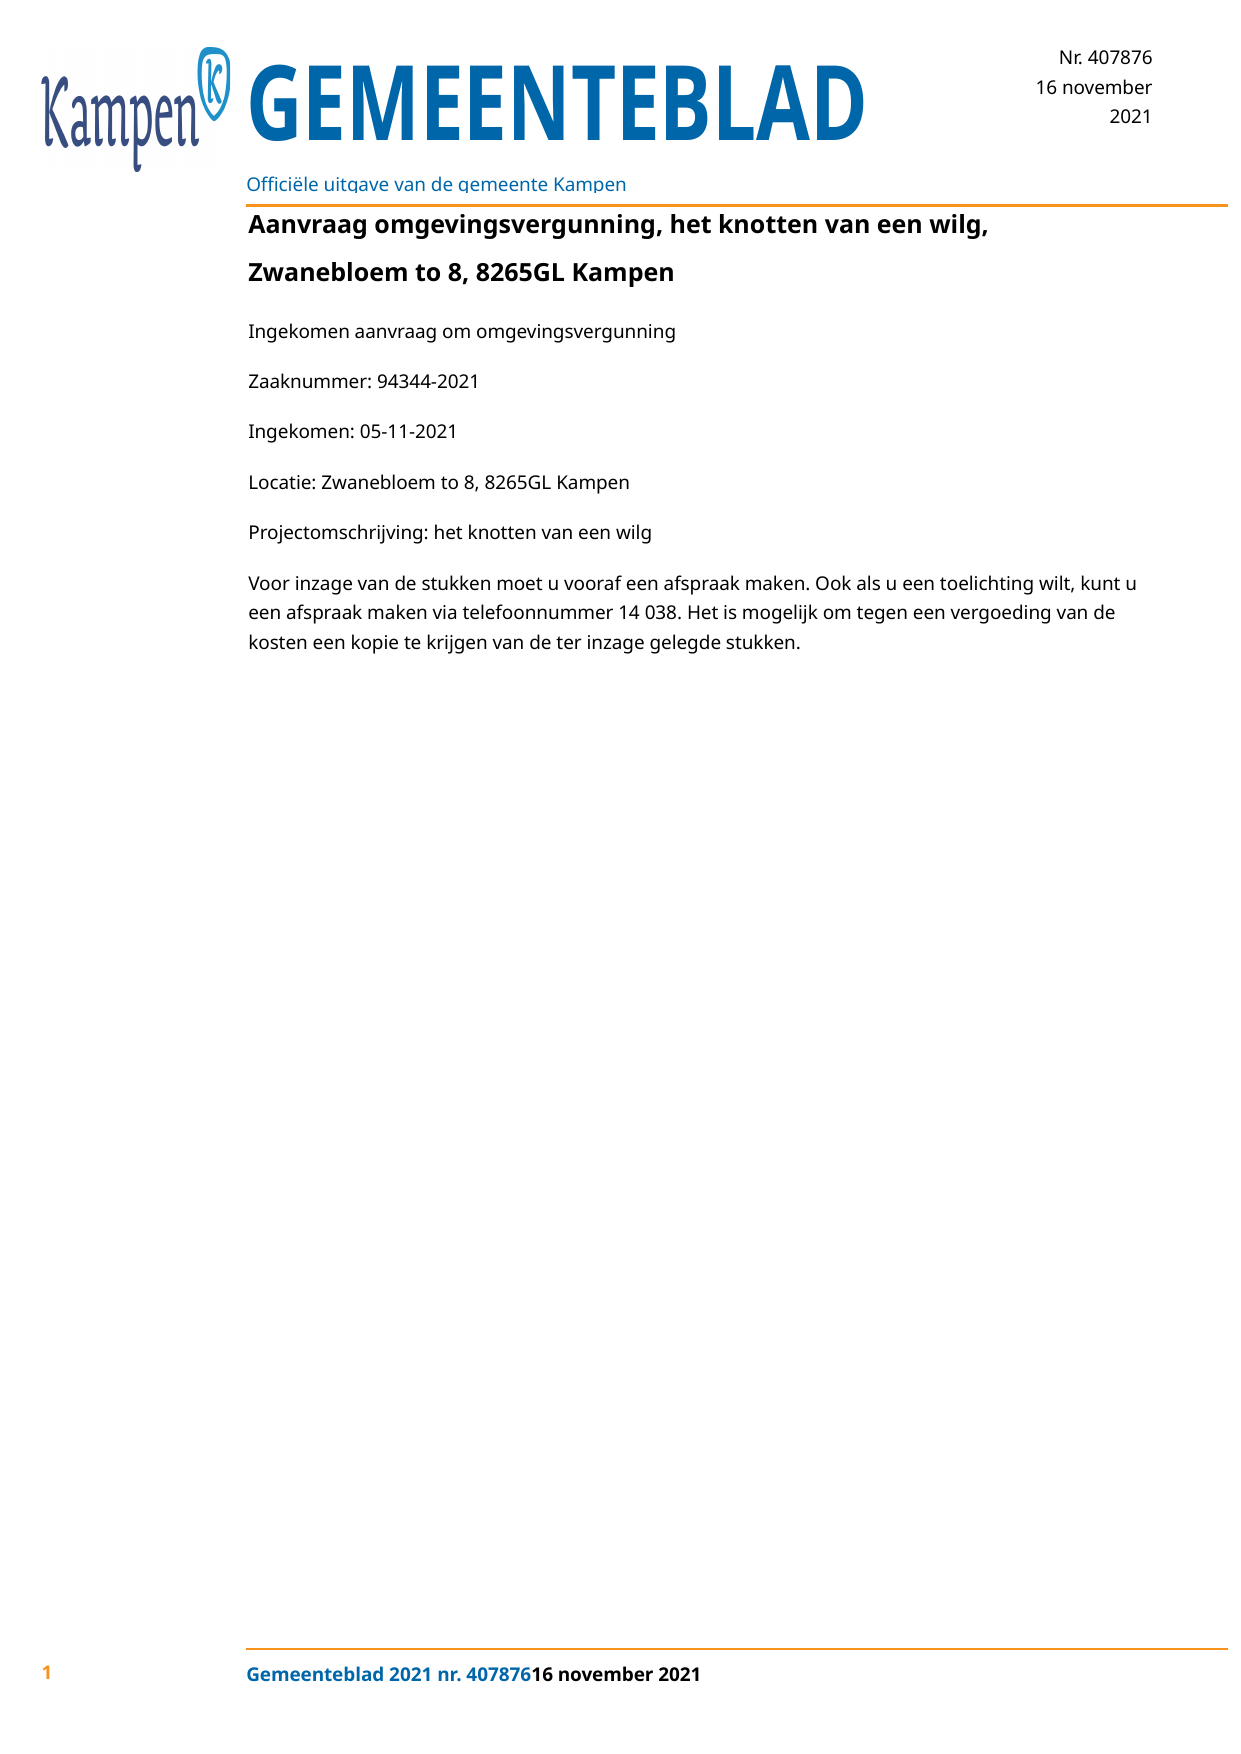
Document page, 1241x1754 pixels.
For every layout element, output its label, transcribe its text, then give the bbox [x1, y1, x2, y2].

text Locatie: Zwanebloem to 8, 8265GL Kampen [248, 469, 1152, 495]
text Projectomschrijving: het knotten van een wilg [248, 519, 1152, 545]
picture [41, 47, 231, 172]
text Voor inzage van de stukken moet u vooraf een afspraak maken. Ook als u een toelichting wilt, kunt u een afspraak maken via telefoonnummer 14 038. Het is mogelijk om tegen een vergoeding van de kosten een kopie te krijgen van de ter inzage gelegde stukken. [248, 570, 1152, 655]
text Zaaknummer: 94344-2021 [248, 368, 1152, 394]
text Aanvraag omgevingsvergunning, het knotten van een wilg, Zwanebloem to 8, 8265GL Kampen [248, 207, 1152, 288]
text Ingekomen aanvraag om omgevingsvergunning [248, 318, 1152, 344]
text Ingekomen: 05-11-2021 [248, 419, 1152, 444]
